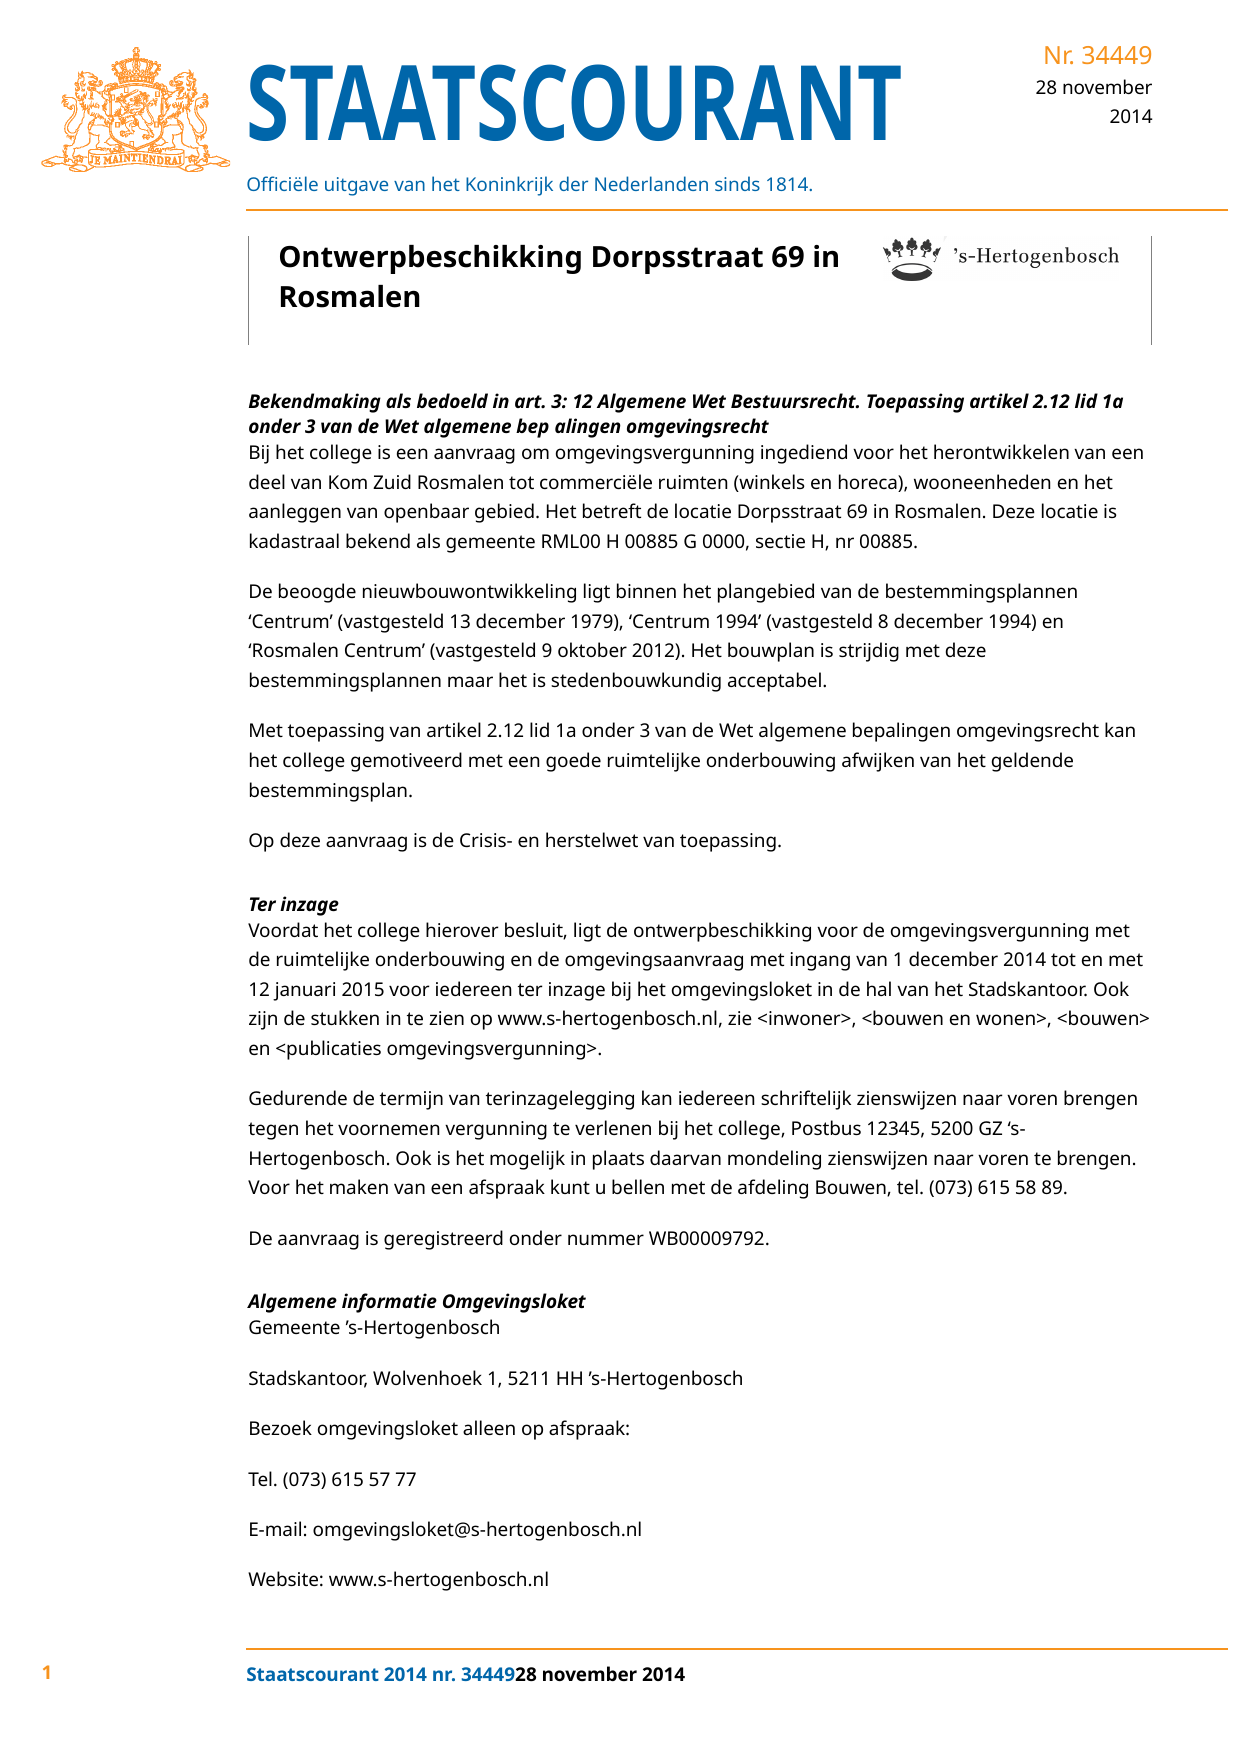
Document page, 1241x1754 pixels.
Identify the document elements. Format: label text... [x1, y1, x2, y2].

table_header Ontwerpbeschikking Dorpsstraat 69 in Rosmalen [249, 236, 850, 345]
picture [41, 47, 231, 172]
text E-mail: omgevingsloket@s-hertogenbosch.nl [248, 1516, 1152, 1542]
text Algemene informatie Omgevingsloket [248, 1289, 1152, 1314]
text Gemeente ’s-Hertogenbosch [248, 1314, 1152, 1340]
text Bij het college is een aanvraag om omgevingsvergunning ingediend voor het herontwikkelen van een deel van Kom Zuid Rosmalen tot commerciële ruimten (winkels en horeca), wooneenheden en het aanleggen van openbaar gebied. Het betreft de locatie Dorpsstraat 69 in Rosmalen. Deze locatie is kadastraal bekend als gemeente RML00 H 00885 G 0000, sectie H, nr 00885. [248, 439, 1152, 554]
text Website: www.s-hertogenbosch.nl [248, 1567, 1152, 1592]
text Gedurende de termijn van terinzagelegging kan iedereen schriftelijk zienswijzen naar voren brengen tegen het voornemen vergunning te verlenen bij het college, Postbus 12345, 5200 GZ ‘s-Hertogenbosch. Ook is het mogelijk in plaats daarvan mondeling zienswijzen naar voren te brengen. Voor het maken van een afspraak kunt u bellen met de afdeling Bouwen, tel. (073) 615 58 89. [248, 1086, 1152, 1200]
text Met toepassing van artikel 2.12 lid 1a onder 3 van de Wet algemene bepalingen omgevingsrecht kan het college gemotiveerd met een goede ruimtelijke onderbouwing afwijken van het geldende bestemmingsplan. [248, 718, 1152, 802]
text Stadskantoor, Wolvenhoek 1, 5211 HH ’s-Hertogenbosch [248, 1365, 1152, 1391]
text Bekendmaking als bedoeld in art. 3: 12 Algemene Wet Bestuursrecht. Toepassing artikel 2.12 lid 1a onder 3 van de Wet algemene bep alingen omgevingsrecht [248, 388, 1152, 439]
text De beoogde nieuwbouwontwikkeling ligt binnen het plangebied van de bestemmingsplannen ‘Centrum’ (vastgesteld 13 december 1979), ‘Centrum 1994’ (vastgesteld 8 december 1994) en ‘Rosmalen Centrum’ (vastgesteld 9 oktober 2012). Het bouwplan is strijdig met deze bestemmingsplannen maar het is stedenbouwkundig acceptabel. [248, 578, 1152, 693]
text Op deze aanvraag is de Crisis- en herstelwet van toepassing. [248, 827, 1152, 853]
table_header [850, 236, 1151, 345]
picture [882, 236, 1119, 281]
text Ter inzage [248, 891, 1152, 917]
text De aanvraag is geregistreerd onder nummer WB00009792. [248, 1225, 1152, 1251]
text Voordat het college hierover besluit, ligt de ontwerpbeschikking voor de omgevingsvergunning met de ruimtelijke onderbouwing en de omgevingsaanvraag met ingang van 1 december 2014 tot en met 12 januari 2015 voor iedereen ter inzage bij het omgevingsloket in de hal van het Stadskantoor. Ook zijn de stukken in te zien op www.s-hertogenbosch.nl, zie <inwoner>, <bouwen en wonen>, <bouwen> en <publicaties omgevingsvergunning>. [248, 917, 1152, 1061]
text Bezoek omgevingsloket alleen op afspraak: [248, 1415, 1152, 1441]
text Tel. (073) 615 57 77 [248, 1466, 1152, 1491]
